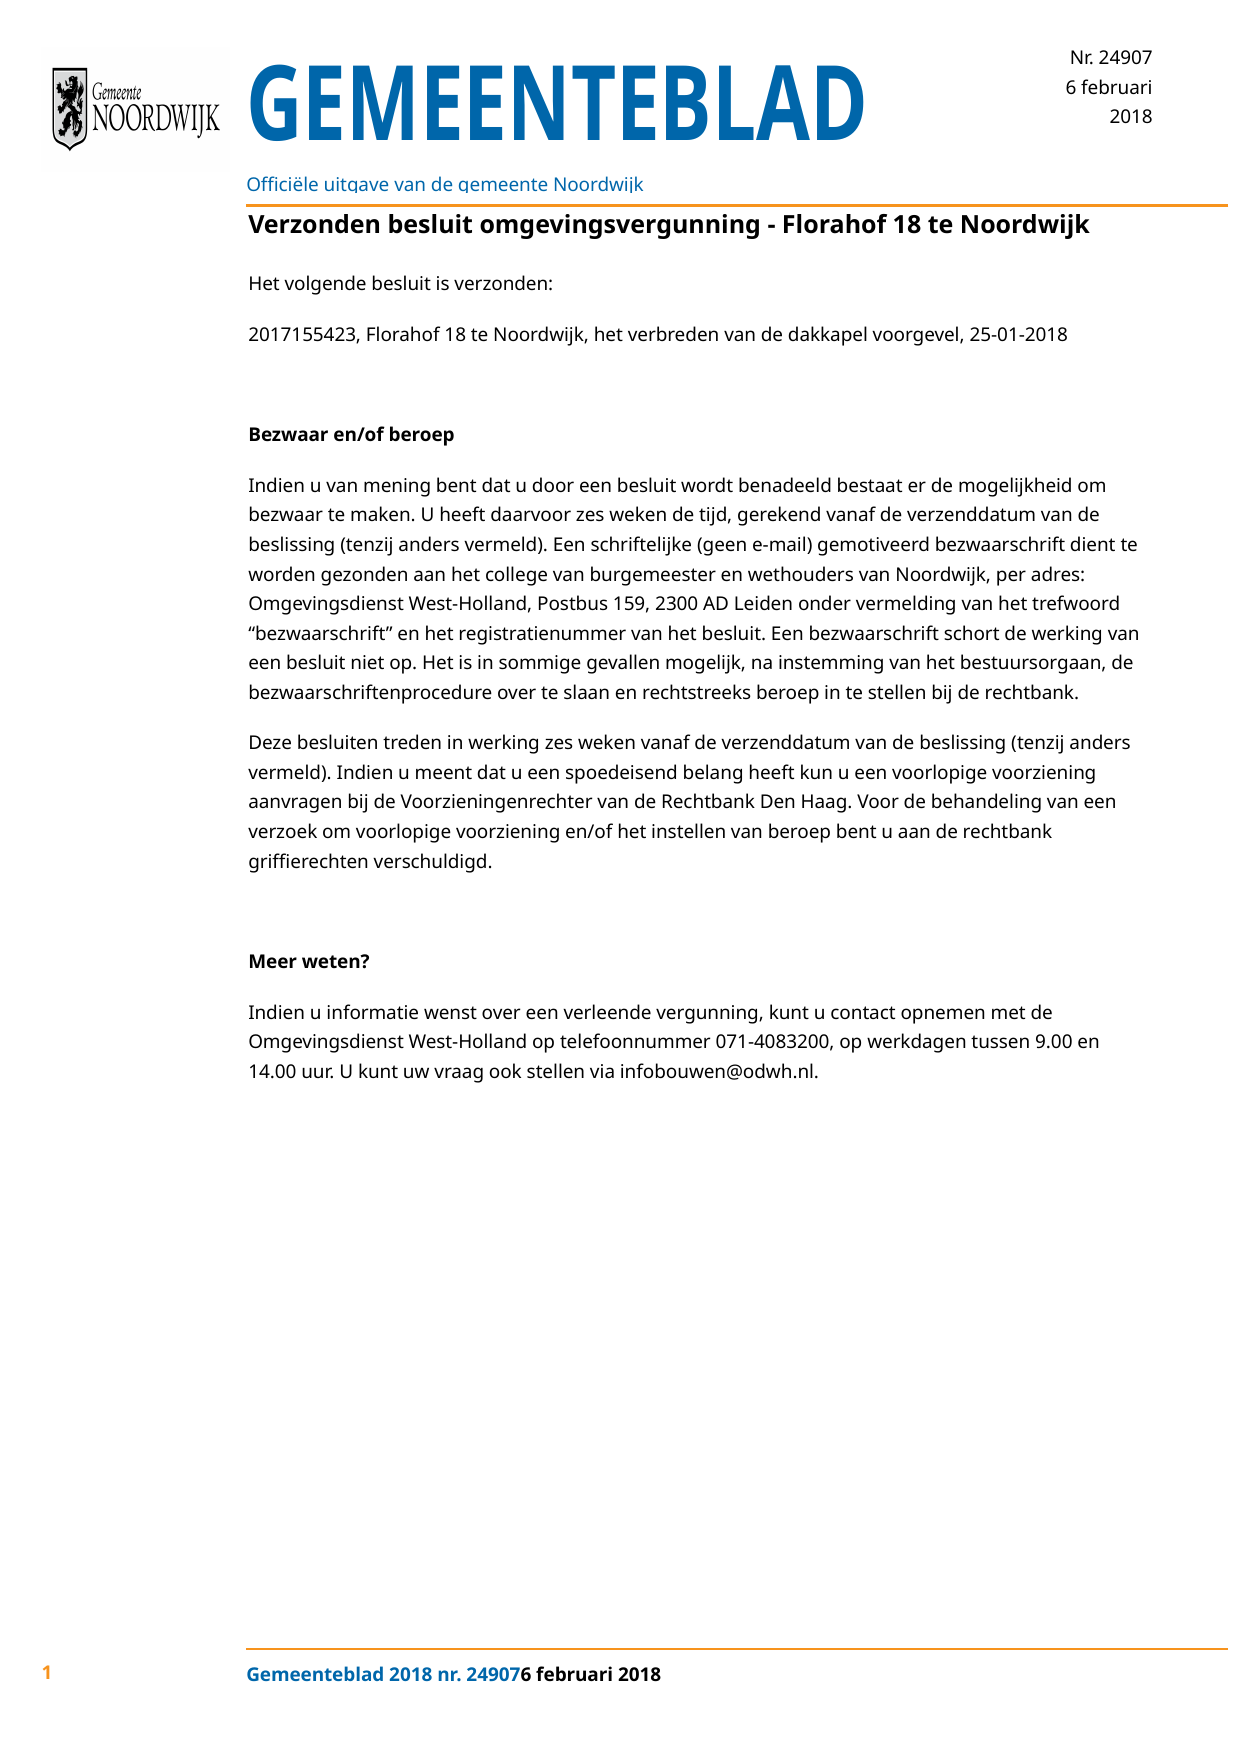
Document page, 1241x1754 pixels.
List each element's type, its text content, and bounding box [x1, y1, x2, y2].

text Bezwaar en/of beroep [248, 422, 1152, 447]
text Verzonden besluit omgevingsvergunning - Florahof 18 te Noordwijk [248, 207, 1152, 241]
text Meer weten? [248, 949, 1152, 974]
text 2017155423, Florahof 18 te Noordwijk, het verbreden van de dakkapel voorgevel, 25-01-2018 [248, 321, 1152, 346]
text Deze besluiten treden in werking zes weken vanaf de verzenddatum van de beslissing (tenzij anders vermeld). Indien u meent dat u een spoedeisend belang heeft kun u een voorlopige voorziening aanvragen bij de Voorzieningenrechter van de Rechtbank Den Haag. Voor de behandeling van een verzoek om voorlopige voorziening en/of het instellen van beroep bent u aan de rechtbank griffierechten verschuldigd. [248, 729, 1152, 873]
text Het volgende besluit is verzonden: [248, 270, 1152, 296]
text Indien u informatie wenst over een verleende vergunning, kunt u contact opnemen met de Omgevingsdienst West-Holland op telefoonnummer 071-4083200, op werkdagen tussen 9.00 en 14.00 uur. U kunt uw vraag ook stellen via infobouwen@odwh.nl. [248, 999, 1152, 1084]
text Indien u van mening bent dat u door een besluit wordt benadeeld bestaat er de mogelijkheid om bezwaar te maken. U heeft daarvoor zes weken de tijd, gerekend vanaf de verzenddatum van de beslissing (tenzij anders vermeld). Een schriftelijke (geen e-mail) gemotiveerd bezwaarschrift dient te worden gezonden aan het college van burgemeester en wethouders van Noordwijk, per adres: Omgevingsdienst West-Holland, Postbus 159, 2300 AD Leiden onder vermelding van het trefwoord “bezwaarschrift” en het registratienummer van het besluit. Een bezwaarschrift schort de werking van een besluit niet op. Het is in sommige gevallen mogelijk, na instemming van het bestuursorgaan, de bezwaarschriftenprocedure over te slaan en rechtstreeks beroep in te stellen bij de rechtbank. [248, 472, 1152, 705]
picture [41, 47, 231, 172]
